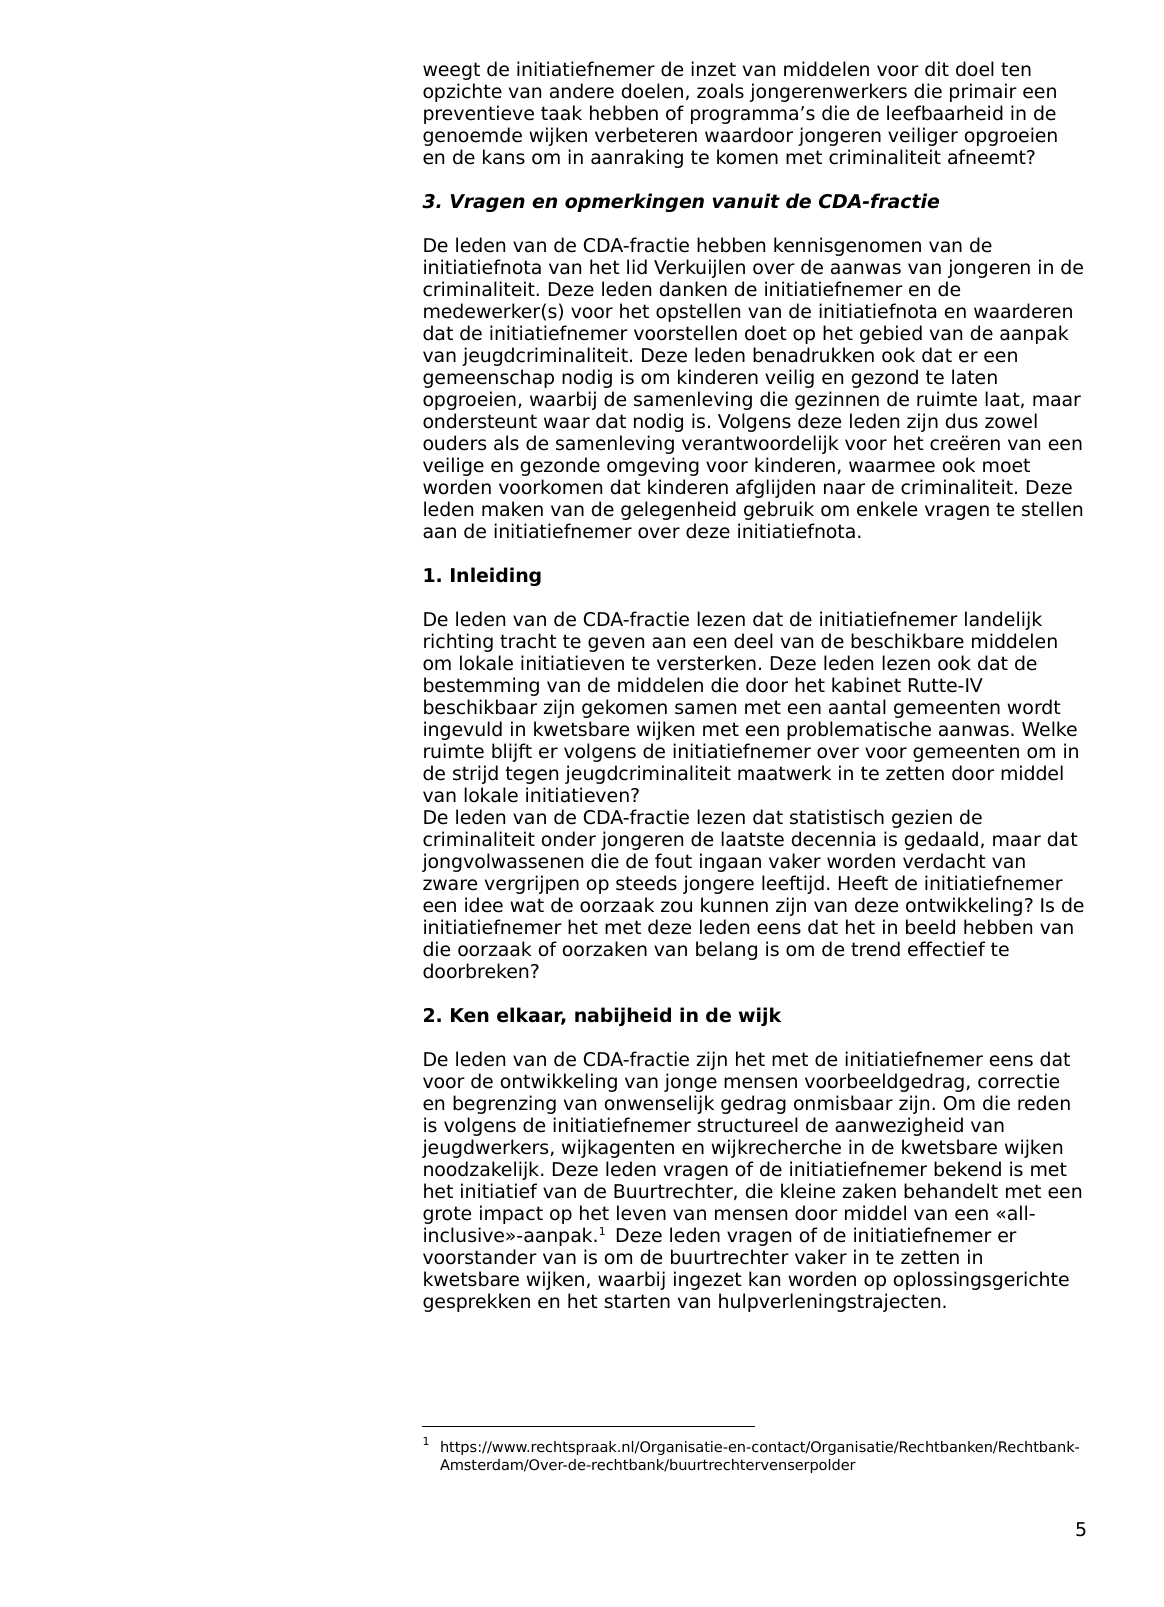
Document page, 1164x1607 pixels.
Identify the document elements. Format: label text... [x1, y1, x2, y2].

subtitle 1. Inleiding [422, 565, 1087, 587]
text De leden van de CDA-fractie lezen dat de initiatiefnemer landelijk richting tracht te geven aan een deel van de beschikbare middelen om lokale initiatieven te versterken. Deze leden lezen ook dat de bestemming van de middelen die door het kabinet Rutte-IV beschikbaar zijn gekomen samen met een aantal gemeenten wordt ingevuld in kwetsbare wijken met een problematische aanwas. Welke ruimte blijft er volgens de initiatiefnemer over voor gemeenten om in de strijd tegen jeugdcriminaliteit maatwerk in te zetten door middel van lokale initiatieven? [422, 609, 1087, 807]
subtitle 2. Ken elkaar, nabijheid in de wijk [422, 1005, 1087, 1027]
text De leden van de CDA-fractie hebben kennisgenomen van de initiatiefnota van het lid Verkuijlen over de aanwas van jongeren in de criminaliteit. Deze leden danken de initiatiefnemer en de medewerker(s) voor het opstellen van de initiatiefnota en waarderen dat de initiatiefnemer voorstellen doet op het gebied van de aanpak van jeugdcriminaliteit. Deze leden benadrukken ook dat er een gemeenschap nodig is om kinderen veilig en gezond te laten opgroeien, waarbij de samenleving die gezinnen de ruimte laat, maar ondersteunt waar dat nodig is. Volgens deze leden zijn dus zowel ouders als de samenleving verantwoordelijk voor het creëren van een veilige en gezonde omgeving voor kinderen, waarmee ook moet worden voorkomen dat kinderen afglijden naar de criminaliteit. Deze leden maken van de gelegenheid gebruik om enkele vragen te stellen aan de initiatiefnemer over deze initiatiefnota. [422, 235, 1087, 543]
text De leden van de CDA-fractie lezen dat statistisch gezien de criminaliteit onder jongeren de laatste decennia is gedaald, maar dat jongvolwassenen die de fout ingaan vaker worden verdacht van zware vergrijpen op steeds jongere leeftijd. Heeft de initiatiefnemer een idee wat de oorzaak zou kunnen zijn van deze ontwikkeling? Is de initiatiefnemer het met deze leden eens dat het in beeld hebben van die oorzaak of oorzaken van belang is om de trend effectief te doorbreken? [422, 807, 1087, 983]
text https://www.rechtspraak.nl/Organisatie-en-contact/Organisatie/Rechtbanken/Rechtbank-Amsterdam/Over-de-rechtbank/buurtrechtervenserpolder [422, 1435, 1087, 1474]
text De leden van de CDA-fractie zijn het met de initiatiefnemer eens dat voor de ontwikkeling van jonge mensen voorbeeldgedrag, correctie en begrenzing van onwenselijk gedrag onmisbaar zijn. Om die reden is volgens de initiatiefnemer structureel de aanwezigheid van jeugdwerkers, wijkagenten en wijkrecherche in de kwetsbare wijken noodzakelijk. Deze leden vragen of de initiatiefnemer bekend is met het initiatief van de Buurtrechter, die kleine zaken behandelt met een grote impact op het leven van mensen door middel van een «all-inclusive»-aanpak. Deze leden vragen of de initiatiefnemer er voorstander van is om de buurtrechter vaker in te zetten in kwetsbare wijken, waarbij ingezet kan worden op oplossingsgerichte gesprekken en het starten van hulpverleningstrajecten. [422, 1049, 1087, 1313]
subtitle 3. Vragen en opmerkingen vanuit de CDA-fractie [422, 191, 1087, 213]
text weegt de initiatiefnemer de inzet van middelen voor dit doel ten opzichte van andere doelen, zoals jongerenwerkers die primair een preventieve taak hebben of programma’s die de leefbaarheid in de genoemde wijken verbeteren waardoor jongeren veiliger opgroeien en de kans om in aanraking te komen met criminaliteit afneemt? [422, 59, 1087, 169]
